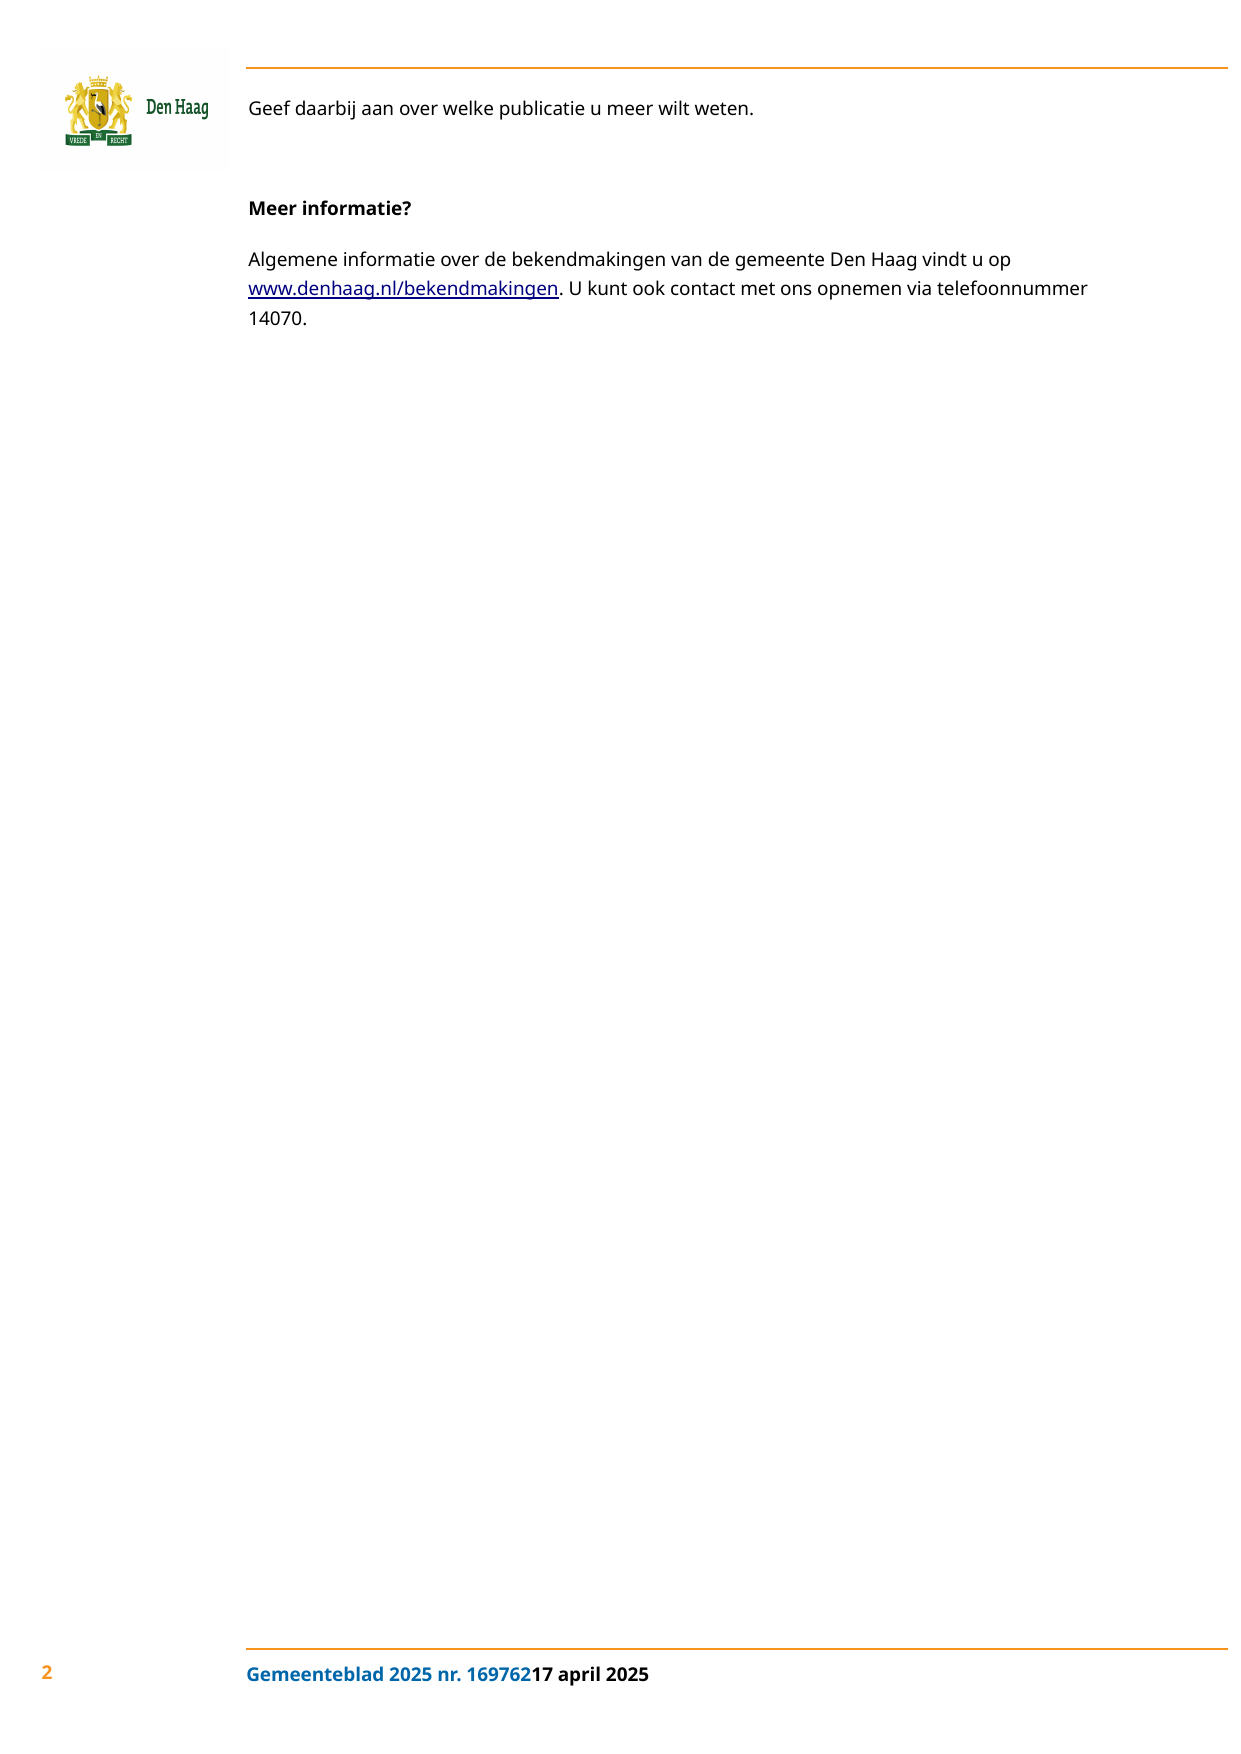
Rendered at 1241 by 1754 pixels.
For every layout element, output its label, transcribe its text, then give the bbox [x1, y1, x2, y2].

text Geef daarbij aan over welke publicatie u meer wilt weten. [248, 95, 1152, 121]
text Meer informatie? [248, 196, 1152, 221]
text Algemene informatie over de bekendmakingen van de gemeente Den Haag vindt u op www.denhaag.nl/bekendmakingen. U kunt ook contact met ons opnemen via telefoonnummer 14070. [248, 246, 1152, 331]
picture [41, 47, 231, 172]
